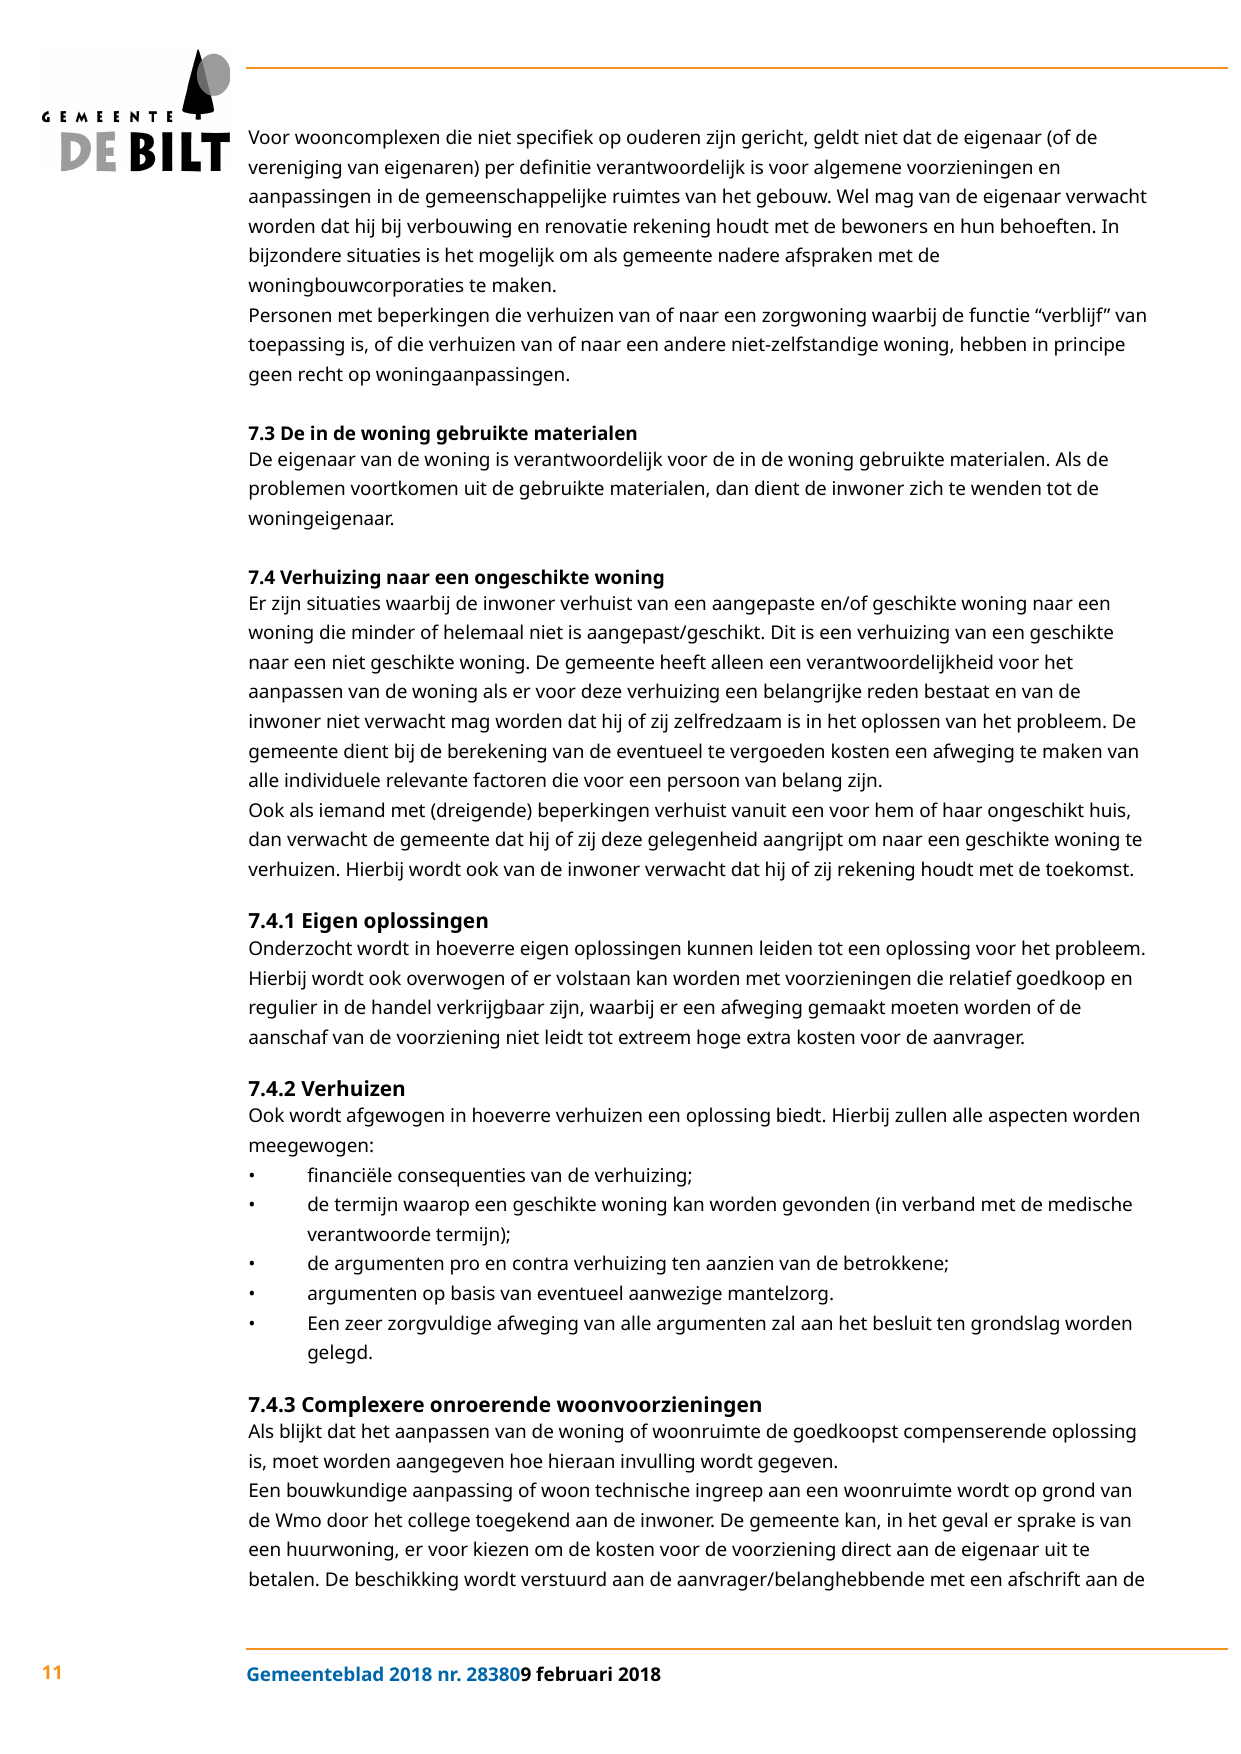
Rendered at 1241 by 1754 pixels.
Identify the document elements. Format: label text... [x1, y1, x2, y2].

text Onderzocht wordt in hoeverre eigen oplossingen kunnen leiden tot een oplossing voor het probleem. Hierbij wordt ook overwogen of er volstaan kan worden met voorzieningen die relatief goedkoop en regulier in de handel verkrijgbaar zijn, waarbij er een afweging gemaakt moeten worden of de aanschaf van de voorziening niet leidt tot extreem hoge extra kosten voor de aanvrager. [248, 935, 1152, 1049]
text 7.4.2 Verhuizen [248, 1074, 1152, 1103]
list de termijn waarop een geschikte woning kan worden gevonden (in verband met de medische verantwoorde termijn); [248, 1191, 1152, 1247]
list argumenten op basis van eventueel aanwezige mantelzorg. [248, 1280, 1152, 1306]
text 7.3 De in de woning gebruikte materialen [248, 420, 1152, 446]
text De eigenaar van de woning is verantwoordelijk voor de in de woning gebruikte materialen. Als de problemen voortkomen uit de gebruikte materialen, dan dient de inwoner zich te wenden tot de woningeigenaar. [248, 446, 1152, 531]
text Voor wooncomplexen die niet specifiek op ouderen zijn gericht, geldt niet dat de eigenaar (of de vereniging van eigenaren) per definitie verantwoordelijk is voor algemene voorzieningen en aanpassingen in de gemeenschappelijke ruimtes van het gebouw. Wel mag van de eigenaar verwacht worden dat hij bij verbouwing en renovatie rekening houdt met de bewoners en hun behoeften. In bijzondere situaties is het mogelijk om als gemeente nadere afspraken met de woningbouwcorporaties te maken. [248, 124, 1152, 298]
text Een bouwkundige aanpassing of woon technische ingreep aan een woonruimte wordt op grond van de Wmo door het college toegekend aan de inwoner. De gemeente kan, in het geval er sprake is van een huurwoning, er voor kiezen om de kosten voor de voorziening direct aan de eigenaar uit te betalen. De beschikking wordt verstuurd aan de aanvrager/belanghebbende met een afschrift aan de [248, 1477, 1152, 1592]
text 7.4.1 Eigen oplossingen [248, 907, 1152, 935]
list de argumenten pro en contra verhuizing ten aanzien van de betrokkene; [248, 1251, 1152, 1276]
list Een zeer zorgvuldige afweging van alle argumenten zal aan het besluit ten grondslag worden gelegd. [248, 1310, 1152, 1365]
text Ook wordt afgewogen in hoeverre verhuizen een oplossing biedt. Hierbij zullen alle aspecten worden meegewogen: [248, 1103, 1152, 1158]
list financiële consequenties van de verhuizing; [248, 1162, 1152, 1188]
text 7.4.3 Complexere onroerende woonvoorzieningen [248, 1390, 1152, 1418]
text Personen met beperkingen die verhuizen van of naar een zorgwoning waarbij de functie “verblijf” van toepassing is, of die verhuizen van of naar een andere niet-zelfstandige woning, hebben in principe geen recht op woningaanpassingen. [248, 302, 1152, 387]
text Als blijkt dat het aanpassen van de woning of woonruimte de goedkoopst compenserende oplossing is, moet worden aangegeven hoe hieraan invulling wordt gegeven. [248, 1418, 1152, 1473]
text Ook als iemand met (dreigende) beperkingen verhuist vanuit een voor hem of haar ongeschikt huis, dan verwacht de gemeente dat hij of zij deze gelegenheid aangrijpt om naar een geschikte woning te verhuizen. Hierbij wordt ook van de inwoner verwacht dat hij of zij rekening houdt met de toekomst. [248, 797, 1152, 882]
text 7.4 Verhuizing naar een ongeschikte woning [248, 564, 1152, 590]
text Er zijn situaties waarbij de inwoner verhuist van een aangepaste en/of geschikte woning naar een woning die minder of helemaal niet is aangepast/geschikt. Dit is een verhuizing van een geschikte naar een niet geschikte woning. De gemeente heeft alleen een verantwoordelijkheid voor het aanpassen van de woning als er voor deze verhuizing een belangrijke reden bestaat en van de inwoner niet verwacht mag worden dat hij of zij zelfredzaam is in het oplossen van het probleem. De gemeente dient bij de berekening van de eventueel te vergoeden kosten een afweging te maken van alle individuele relevante factoren die voor een persoon van belang zijn. [248, 590, 1152, 793]
picture [41, 47, 231, 172]
